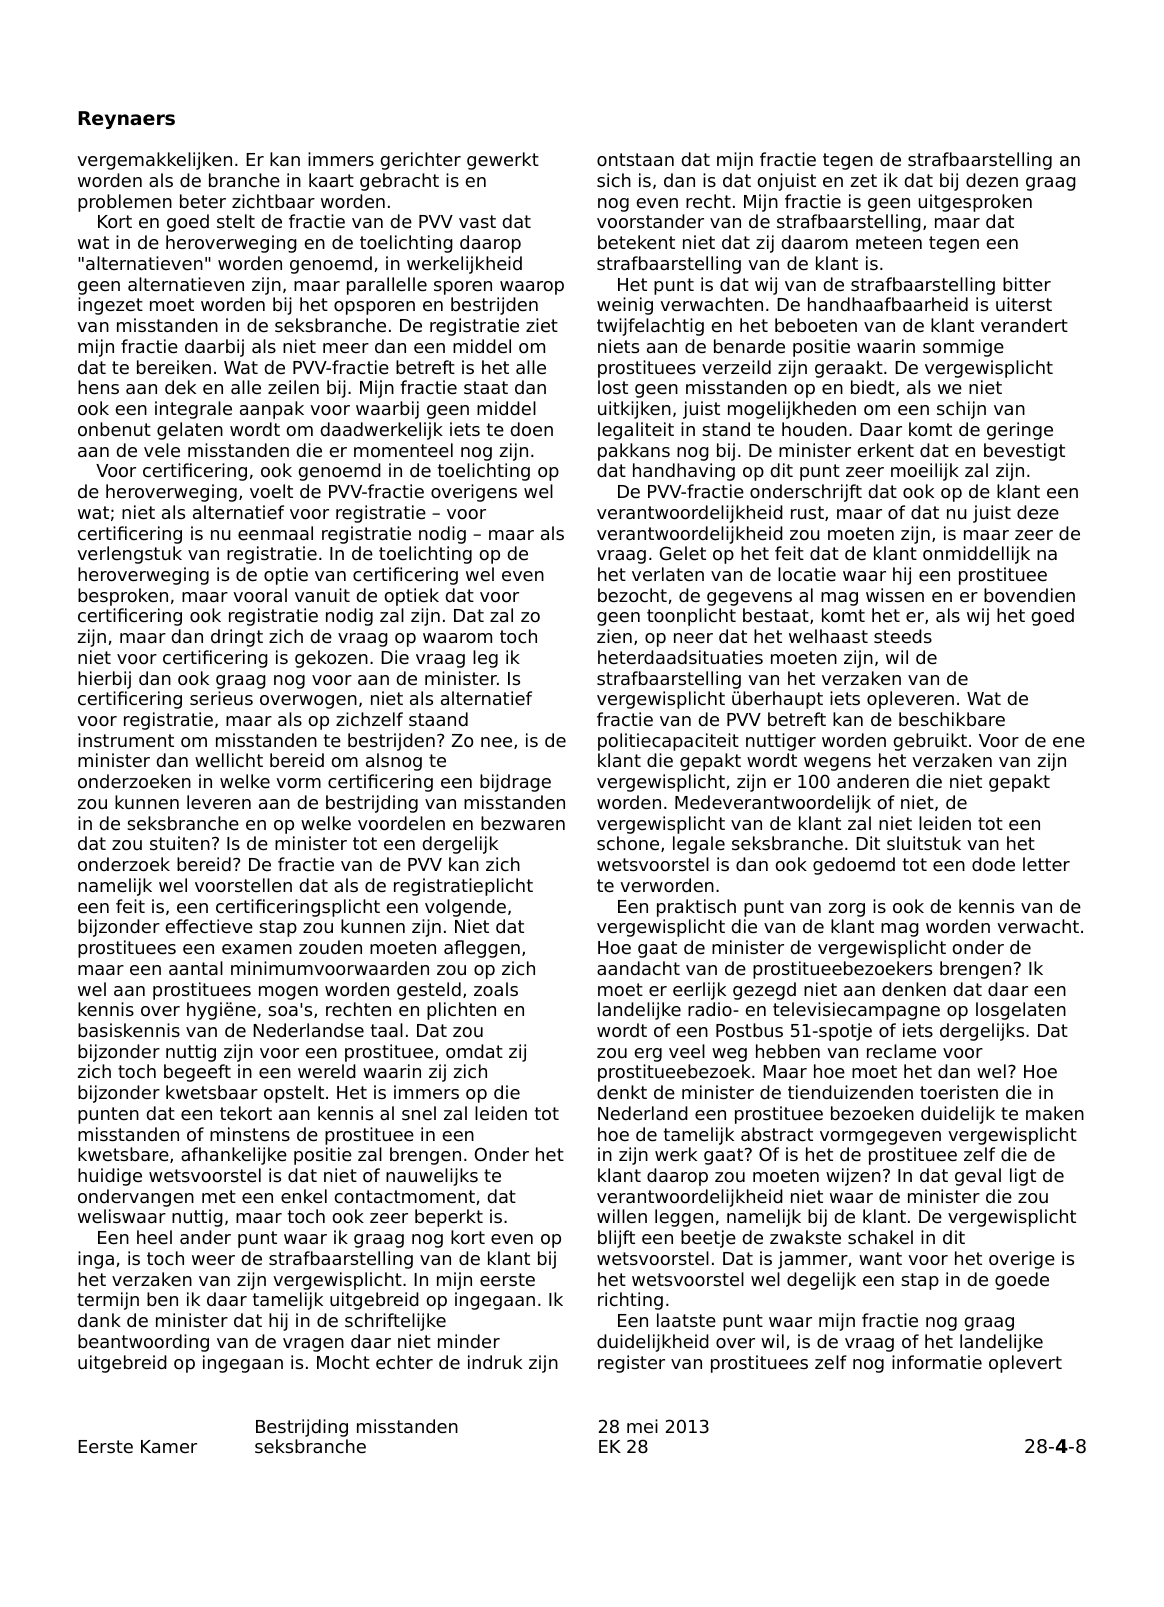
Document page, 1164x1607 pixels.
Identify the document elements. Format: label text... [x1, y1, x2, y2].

text ontstaan dat mijn fractie tegen de strafbaarstelling an sich is, dan is dat onjuist en zet ik dat bij dezen graag nog even recht. Mijn fractie is geen uitgesproken voorstander van de strafbaarstelling, maar dat betekent niet dat zij daarom meteen tegen een strafbaarstelling van de klant is. [596, 150, 1087, 274]
text Het punt is dat wij van de strafbaarstelling bitter weinig verwachten. De handhaafbaarheid is uiterst twijfelachtig en het beboeten van de klant verandert niets aan de benarde positie waarin sommige prostituees verzeild zijn geraakt. De vergewisplicht lost geen misstanden op en biedt, als we niet uitkijken, juist mogelijkheden om een schijn van legaliteit in stand te houden. Daar komt de geringe pakkans nog bij. De minister erkent dat en bevestigt dat handhaving op dit punt zeer moeilijk zal zijn. [596, 274, 1087, 482]
text Een heel ander punt waar ik graag nog kort even op inga, is toch weer de strafbaarstelling van de klant bij het verzaken van zijn vergewisplicht. In mijn eerste termijn ben ik daar tamelijk uitgebreid op ingegaan. Ik dank de minister dat hij in de schriftelijke beantwoording van de vragen daar niet minder uitgebreid op ingegaan is. Mocht echter de indruk zijn [77, 1228, 567, 1373]
text Een praktisch punt van zorg is ook de kennis van de vergewisplicht die van de klant mag worden verwacht. Hoe gaat de minister de vergewisplicht onder de aandacht van de prostitueebezoekers brengen? Ik moet er eerlijk gezegd niet aan denken dat daar een landelijke radio- en televisiecampagne op losgelaten wordt of een Postbus 51-spotje of iets dergelijks. Dat zou erg veel weg hebben van reclame voor prostitueebezoek. Maar hoe moet het dan wel? Hoe denkt de minister de tienduizenden toeristen die in Nederland een prostituee bezoeken duidelijk te maken hoe de tamelijk abstract vormgegeven vergewisplicht in zijn werk gaat? Of is het de prostituee zelf die de klant daarop zou moeten wijzen? In dat geval ligt de verantwoordelijkheid niet waar de minister die zou willen leggen, namelijk bij de klant. De vergewisplicht blijft een beetje de zwakste schakel in dit wetsvoorstel. Dat is jammer, want voor het overige is het wetsvoorstel wel degelijk een stap in de goede richting. [596, 896, 1087, 1311]
text De PVV-fractie onderschrijft dat ook op de klant een verantwoordelijkheid rust, maar of dat nu juist deze verantwoordelijkheid zou moeten zijn, is maar zeer de vraag. Gelet op het feit dat de klant onmiddellijk na het verlaten van de locatie waar hij een prostituee bezocht, de gegevens al mag wissen en er bovendien geen toonplicht bestaat, komt het er, als wij het goed zien, op neer dat het welhaast steeds heterdaadsituaties moeten zijn, wil de strafbaarstelling van het verzaken van de vergewisplicht überhaupt iets opleveren. Wat de fractie van de PVV betreft kan de beschikbare politiecapaciteit nuttiger worden gebruikt. Voor de ene klant die gepakt wordt wegens het verzaken van zijn vergewisplicht, zijn er 100 anderen die niet gepakt worden. Medeverantwoordelijk of niet, de vergewisplicht van de klant zal niet leiden tot een schone, legale seksbranche. Dit sluitstuk van het wetsvoorstel is dan ook gedoemd tot een dode letter te verworden. [596, 482, 1087, 896]
text Voor certificering, ook genoemd in de toelichting op de heroverweging, voelt de PVV-fractie overigens wel wat; niet als alternatief voor registratie – voor certificering is nu eenmaal registratie nodig – maar als verlengstuk van registratie. In de toelichting op de heroverweging is de optie van certificering wel even besproken, maar vooral vanuit de optiek dat voor certificering ook registratie nodig zal zijn. Dat zal zo zijn, maar dan dringt zich de vraag op waarom toch niet voor certificering is gekozen. Die vraag leg ik hierbij dan ook graag nog voor aan de minister. Is certificering serieus overwogen, niet als alternatief voor registratie, maar als op zichzelf staand instrument om misstanden te bestrijden? Zo nee, is de minister dan wellicht bereid om alsnog te onderzoeken in welke vorm certificering een bijdrage zou kunnen leveren aan de bestrijding van misstanden in de seksbranche en op welke voordelen en bezwaren dat zou stuiten? Is de minister tot een dergelijk onderzoek bereid? De fractie van de PVV kan zich namelijk wel voorstellen dat als de registratieplicht een feit is, een certificeringsplicht een volgende, bijzonder effectieve stap zou kunnen zijn. Niet dat prostituees een examen zouden moeten afleggen, maar een aantal minimumvoorwaarden zou op zich wel aan prostituees mogen worden gesteld, zoals kennis over hygiëne, soa's, rechten en plichten en basiskennis van de Nederlandse taal. Dat zou bijzonder nuttig zijn voor een prostituee, omdat zij zich toch begeeft in een wereld waarin zij zich bijzonder kwetsbaar opstelt. Het is immers op die punten dat een tekort aan kennis al snel zal leiden tot misstanden of minstens de prostituee in een kwetsbare, afhankelijke positie zal brengen. Onder het huidige wetsvoorstel is dat niet of nauwelijks te ondervangen met een enkel contactmoment, dat weliswaar nuttig, maar toch ook zeer beperkt is. [77, 461, 567, 1228]
text Kort en goed stelt de fractie van de PVV vast dat wat in de heroverweging en de toelichting daarop "alternatieven" worden genoemd, in werkelijkheid geen alternatieven zijn, maar parallelle sporen waarop ingezet moet worden bij het opsporen en bestrijden van misstanden in de seksbranche. De registratie ziet mijn fractie daarbij als niet meer dan een middel om dat te bereiken. Wat de PVV-fractie betreft is het alle hens aan dek en alle zeilen bij. Mijn fractie staat dan ook een integrale aanpak voor waarbij geen middel onbenut gelaten wordt om daadwerkelijk iets te doen aan de vele misstanden die er momenteel nog zijn. [77, 212, 567, 461]
text vergemakkelijken. Er kan immers gerichter gewerkt worden als de branche in kaart gebracht is en problemen beter zichtbaar worden. [77, 150, 567, 212]
text Een laatste punt waar mijn fractie nog graag duidelijkheid over wil, is de vraag of het landelijke register van prostituees zelf nog informatie oplevert [596, 1311, 1087, 1373]
